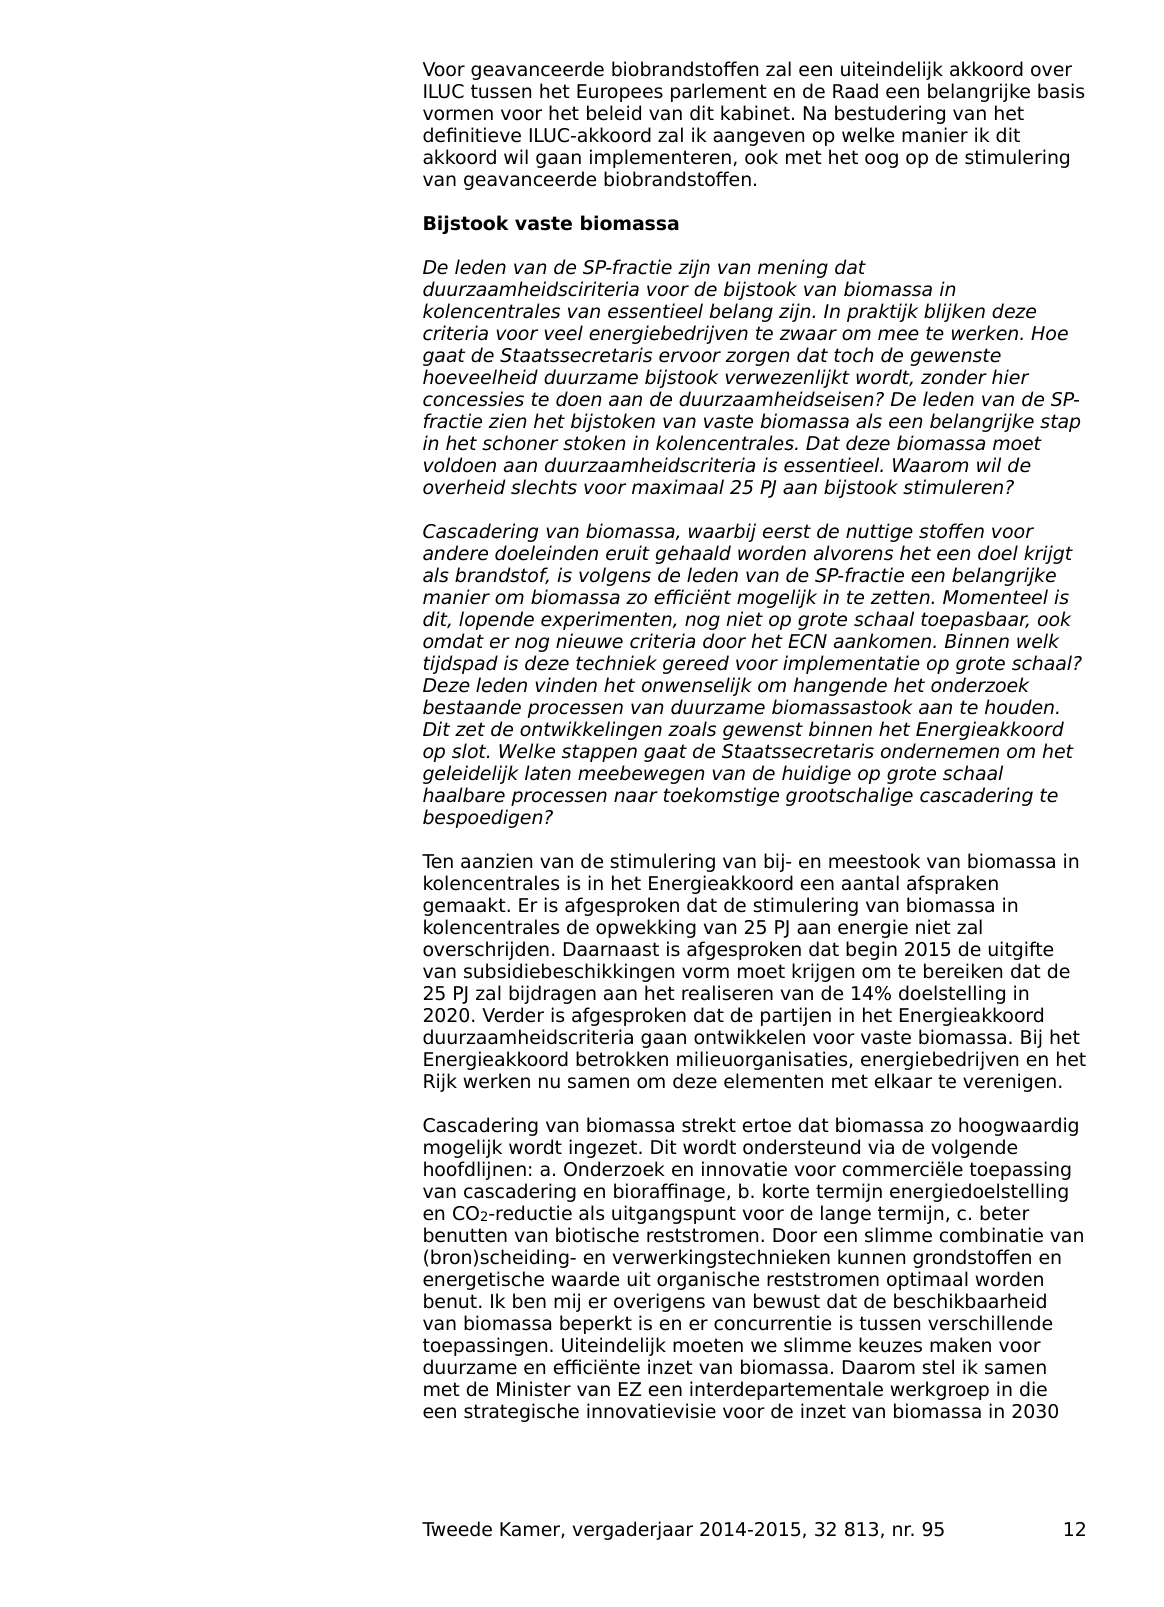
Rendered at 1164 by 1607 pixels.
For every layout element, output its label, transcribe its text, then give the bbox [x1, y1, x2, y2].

text Ten aanzien van de stimulering van bij- en meestook van biomassa in kolencentrales is in het Energieakkoord een aantal afspraken gemaakt. Er is afgesproken dat de stimulering van biomassa in kolencentrales de opwekking van 25 PJ aan energie niet zal overschrijden. Daarnaast is afgesproken dat begin 2015 de uitgifte van subsidiebeschikkingen vorm moet krijgen om te bereiken dat de 25 PJ zal bijdragen aan het realiseren van de 14% doelstelling in 2020. Verder is afgesproken dat de partijen in het Energieakkoord duurzaamheidscriteria gaan ontwikkelen voor vaste biomassa. Bij het Energieakkoord betrokken milieuorganisaties, energiebedrijven en het Rijk werken nu samen om deze elementen met elkaar te verenigen. [422, 851, 1087, 1093]
text Voor geavanceerde biobrandstoffen zal een uiteindelijk akkoord over ILUC tussen het Europees parlement en de Raad een belangrijke basis vormen voor het beleid van dit kabinet. Na bestudering van het definitieve ILUC-akkoord zal ik aangeven op welke manier ik dit akkoord wil gaan implementeren, ook met het oog op de stimulering van geavanceerde biobrandstoffen. [422, 59, 1087, 191]
subtitle Bijstook vaste biomassa [422, 213, 1087, 235]
text Cascadering van biomassa, waarbij eerst de nuttige stoffen voor andere doeleinden eruit gehaald worden alvorens het een doel krijgt als brandstof, is volgens de leden van de SP-fractie een belangrijke manier om biomassa zo efficiënt mogelijk in te zetten. Momenteel is dit, lopende experimenten, nog niet op grote schaal toepasbaar, ook omdat er nog nieuwe criteria door het ECN aankomen. Binnen welk tijdspad is deze techniek gereed voor implementatie op grote schaal? Deze leden vinden het onwenselijk om hangende het onderzoek bestaande processen van duurzame biomassastook aan te houden. Dit zet de ontwikkelingen zoals gewenst binnen het Energieakkoord op slot. Welke stappen gaat de Staatssecretaris ondernemen om het geleidelijk laten meebewegen van de huidige op grote schaal haalbare processen naar toekomstige grootschalige cascadering te bespoedigen? [422, 521, 1087, 829]
text Cascadering van biomassa strekt ertoe dat biomassa zo hoogwaardig mogelijk wordt ingezet. Dit wordt ondersteund via de volgende hoofdlijnen: a. Onderzoek en innovatie voor commerciële toepassing van cascadering en bioraffinage, b. korte termijn energiedoelstelling en CO2-reductie als uitgangspunt voor de lange termijn, c. beter benutten van biotische reststromen. Door een slimme combinatie van (bron)scheiding- en verwerkingstechnieken kunnen grondstoffen en energetische waarde uit organische reststromen optimaal worden benut. Ik ben mij er overigens van bewust dat de beschikbaarheid van biomassa beperkt is en er concurrentie is tussen verschillende toepassingen. Uiteindelijk moeten we slimme keuzes maken voor duurzame en efficiënte inzet van biomassa. Daarom stel ik samen met de Minister van EZ een interdepartementale werkgroep in die een strategische innovatievisie voor de inzet van biomassa in 2030 [422, 1115, 1087, 1423]
text De leden van de SP-fractie zijn van mening dat duurzaamheidsciriteria voor de bijstook van biomassa in kolencentrales van essentieel belang zijn. In praktijk blijken deze criteria voor veel energiebedrijven te zwaar om mee te werken. Hoe gaat de Staatssecretaris ervoor zorgen dat toch de gewenste hoeveelheid duurzame bijstook verwezenlijkt wordt, zonder hier concessies te doen aan de duurzaamheidseisen? De leden van de SP-fractie zien het bijstoken van vaste biomassa als een belangrijke stap in het schoner stoken in kolencentrales. Dat deze biomassa moet voldoen aan duurzaamheidscriteria is essentieel. Waarom wil de overheid slechts voor maximaal 25 PJ aan bijstook stimuleren? [422, 257, 1087, 499]
